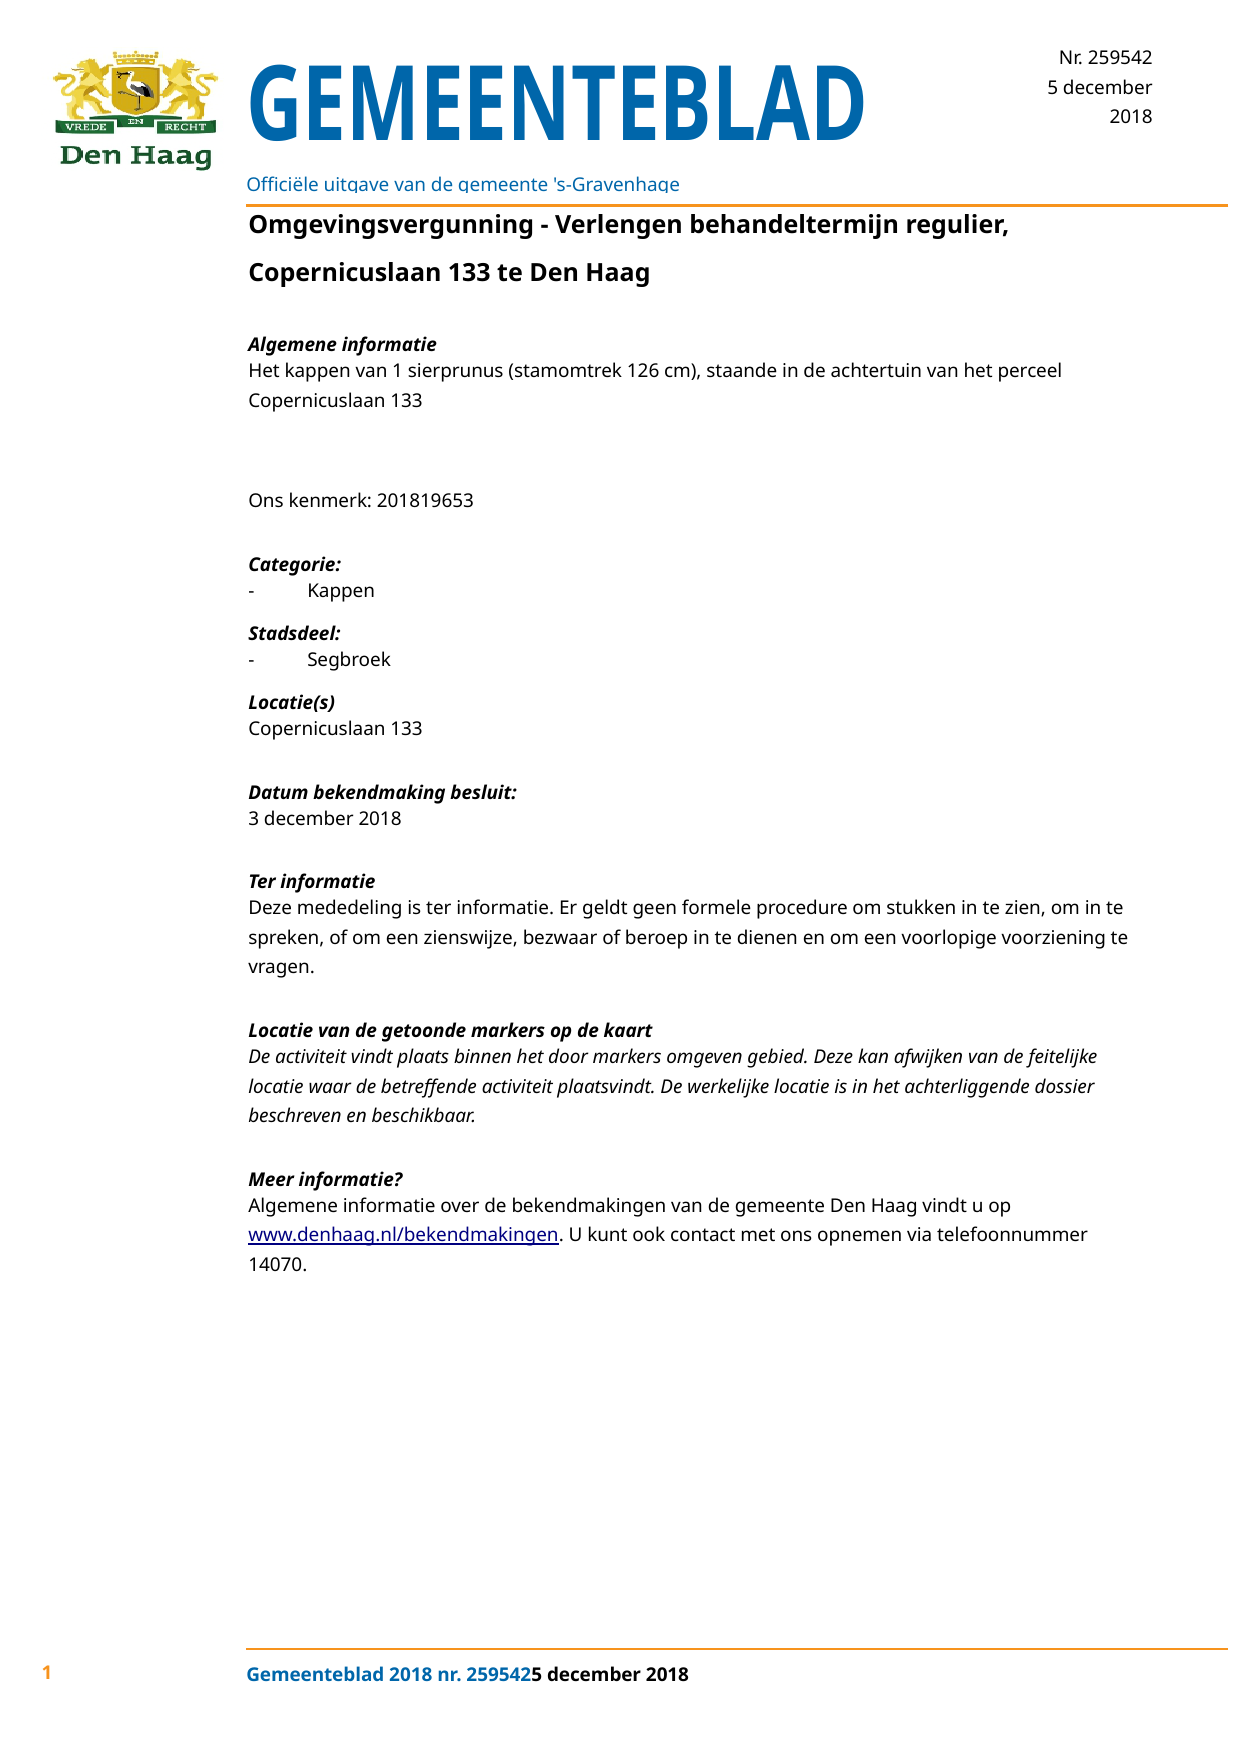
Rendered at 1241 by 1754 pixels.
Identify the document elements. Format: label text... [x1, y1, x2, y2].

text Ter informatie [248, 869, 1152, 894]
list Kappen [248, 577, 1152, 603]
text 3 december 2018 [248, 805, 1152, 830]
picture [41, 47, 231, 172]
text Het kappen van 1 sierprunus (stamomtrek 126 cm), staande in de achtertuin van het perceel Copernicuslaan 133 [248, 357, 1152, 412]
text Stadsdeel: [248, 620, 1152, 646]
text Meer informatie? [248, 1166, 1152, 1192]
text Deze mededeling is ter informatie. Er geldt geen formele procedure om stukken in te zien, om in te spreken, of om een zienswijze, bezwaar of beroep in te dienen en om een voorlopige voorziening te vragen. [248, 894, 1152, 979]
text Locatie(s) [248, 689, 1152, 715]
text Ons kenmerk: 201819653 [248, 488, 1152, 513]
text De activiteit vindt plaats binnen het door markers omgeven gebied. Deze kan afwijken van de feitelijke locatie waar de betreffende activiteit plaatsvindt. De werkelijke locatie is in het achterliggende dossier beschreven en beschikbaar. [248, 1043, 1152, 1128]
text Categorie: [248, 552, 1152, 577]
text Locatie van de getoonde markers op de kaart [248, 1017, 1152, 1043]
text Omgevingsvergunning - Verlengen behandeltermijn regulier, Copernicuslaan 133 te Den Haag [248, 207, 1152, 288]
text Algemene informatie over de bekendmakingen van de gemeente Den Haag vindt u op www.denhaag.nl/bekendmakingen. U kunt ook contact met ons opnemen via telefoonnummer 14070. [248, 1192, 1152, 1277]
list Segbroek [248, 646, 1152, 672]
text Copernicuslaan 133 [248, 715, 1152, 741]
text Datum bekendmaking besluit: [248, 779, 1152, 805]
text Algemene informatie [248, 331, 1152, 357]
